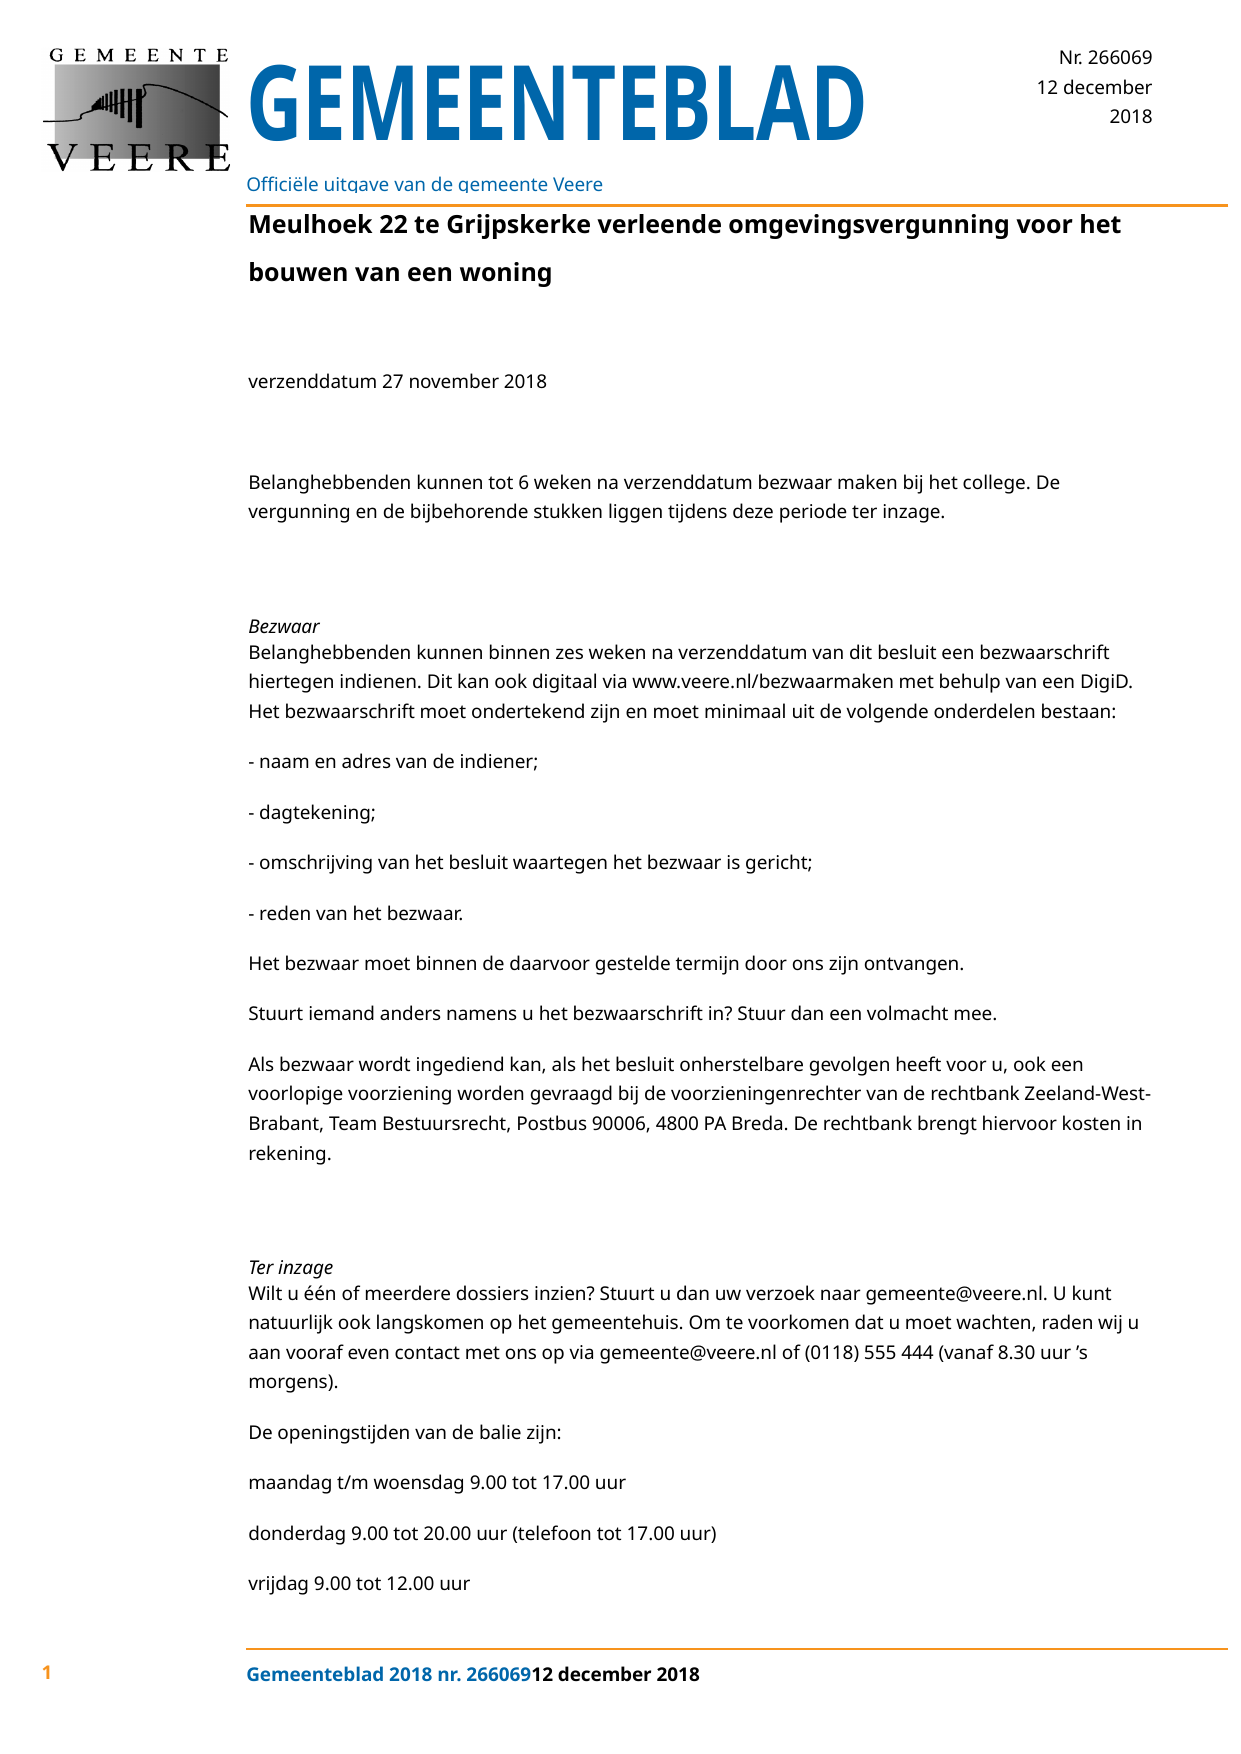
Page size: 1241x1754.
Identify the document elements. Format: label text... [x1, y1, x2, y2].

picture [41, 47, 231, 172]
text Het bezwaar moet binnen de daarvoor gestelde termijn door ons zijn ontvangen. [248, 950, 1152, 976]
text Ter inzage [248, 1254, 1152, 1280]
text Belanghebbenden kunnen binnen zes weken na verzenddatum van dit besluit een bezwaarschrift hiertegen indienen. Dit kan ook digitaal via www.veere.nl/bezwaarmaken met behulp van een DigiD. Het bezwaarschrift moet ondertekend zijn en moet minimaal uit de volgende onderdelen bestaan: [248, 639, 1152, 724]
text Bezwaar [248, 613, 1152, 639]
text - omschrijving van het besluit waartegen het bezwaar is gericht; [248, 849, 1152, 875]
text verzenddatum 27 november 2018 [248, 368, 1152, 394]
text - dagtekening; [248, 799, 1152, 824]
text Stuurt iemand anders namens u het bezwaarschrift in? Stuur dan een volmacht mee. [248, 1001, 1152, 1026]
text donderdag 9.00 tot 20.00 uur (telefoon tot 17.00 uur) [248, 1520, 1152, 1546]
text vrijdag 9.00 tot 12.00 uur [248, 1570, 1152, 1596]
text Belanghebbenden kunnen tot 6 weken na verzenddatum bezwaar maken bij het college. De vergunning en de bijbehorende stukken liggen tijdens deze periode ter inzage. [248, 469, 1152, 524]
text - reden van het bezwaar. [248, 900, 1152, 925]
text - naam en adres van de indiener; [248, 748, 1152, 774]
text maandag t/m woensdag 9.00 tot 17.00 uur [248, 1469, 1152, 1495]
text Wilt u één of meerdere dossiers inzien? Stuurt u dan uw verzoek naar gemeente@veere.nl. U kunt natuurlijk ook langskomen op het gemeentehuis. Om te voorkomen dat u moet wachten, raden wij u aan vooraf even contact met ons op via gemeente@veere.nl of (0118) 555 444 (vanaf 8.30 uur ’s morgens). [248, 1280, 1152, 1394]
text Als bezwaar wordt ingediend kan, als het besluit onherstelbare gevolgen heeft voor u, ook een voorlopige voorziening worden gevraagd bij de voorzieningenrechter van de rechtbank Zeeland-West-Brabant, Team Bestuursrecht, Postbus 90006, 4800 PA Breda. De rechtbank brengt hiervoor kosten in rekening. [248, 1051, 1152, 1165]
text De openingstijden van de balie zijn: [248, 1419, 1152, 1445]
text Meulhoek 22 te Grijpskerke verleende omgevingsvergunning voor het bouwen van een woning [248, 207, 1152, 288]
